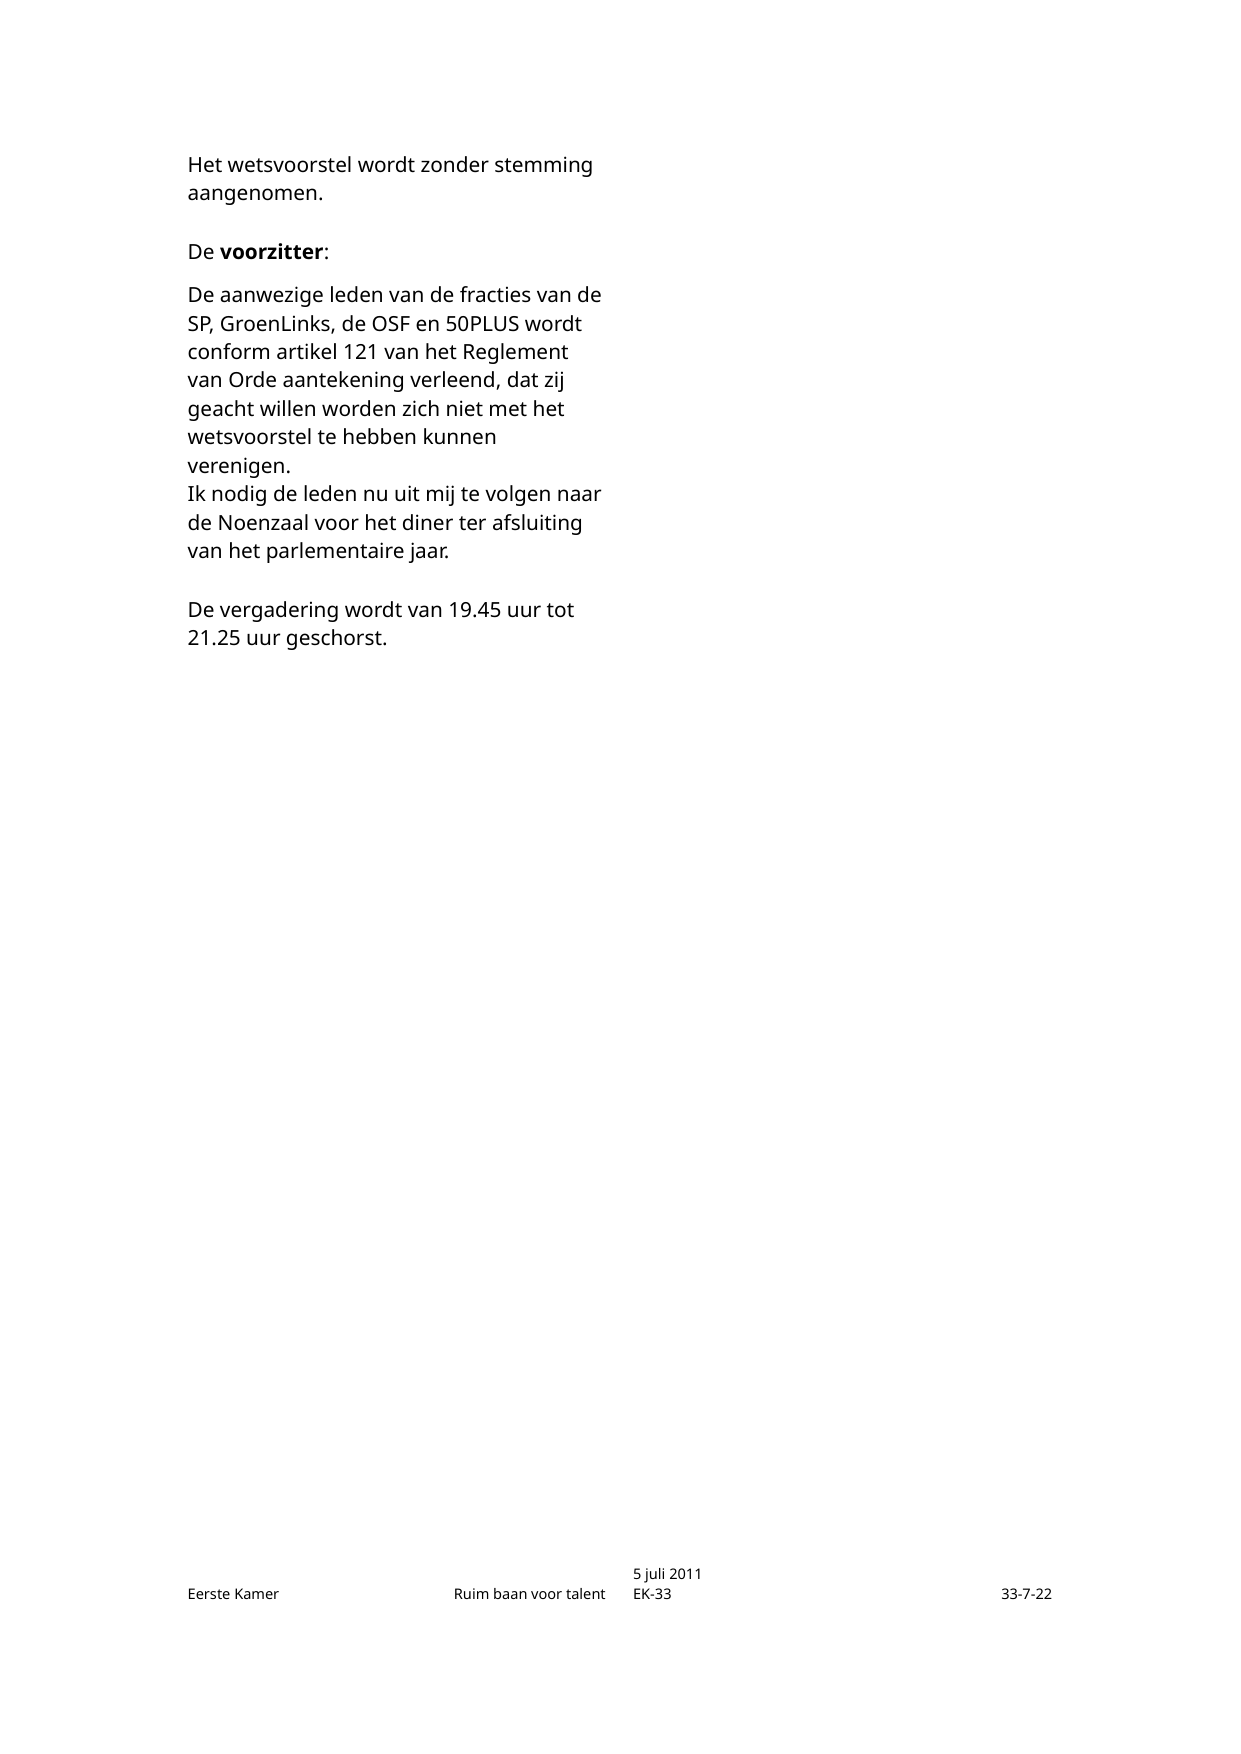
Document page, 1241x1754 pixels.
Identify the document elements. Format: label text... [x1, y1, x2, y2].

text De vergadering wordt van 19.45 uur tot 21.25 uur geschorst. [187, 595, 605, 652]
text Het wetsvoorstel wordt zonder stemming aangenomen. [187, 150, 605, 207]
text Ik nodig de leden nu uit mij te volgen naar de Noenzaal voor het diner ter afsluiting van het parlementaire jaar. [187, 479, 605, 565]
text De aanwezige leden van de fracties van de SP, GroenLinks, de OSF en 50PLUS wordt conform artikel 121 van het Reglement van Orde aantekening verleend, dat zij geacht willen worden zich niet met het wetsvoorstel te hebben kunnen verenigen. [187, 280, 605, 479]
text De voorzitter: [187, 237, 605, 265]
